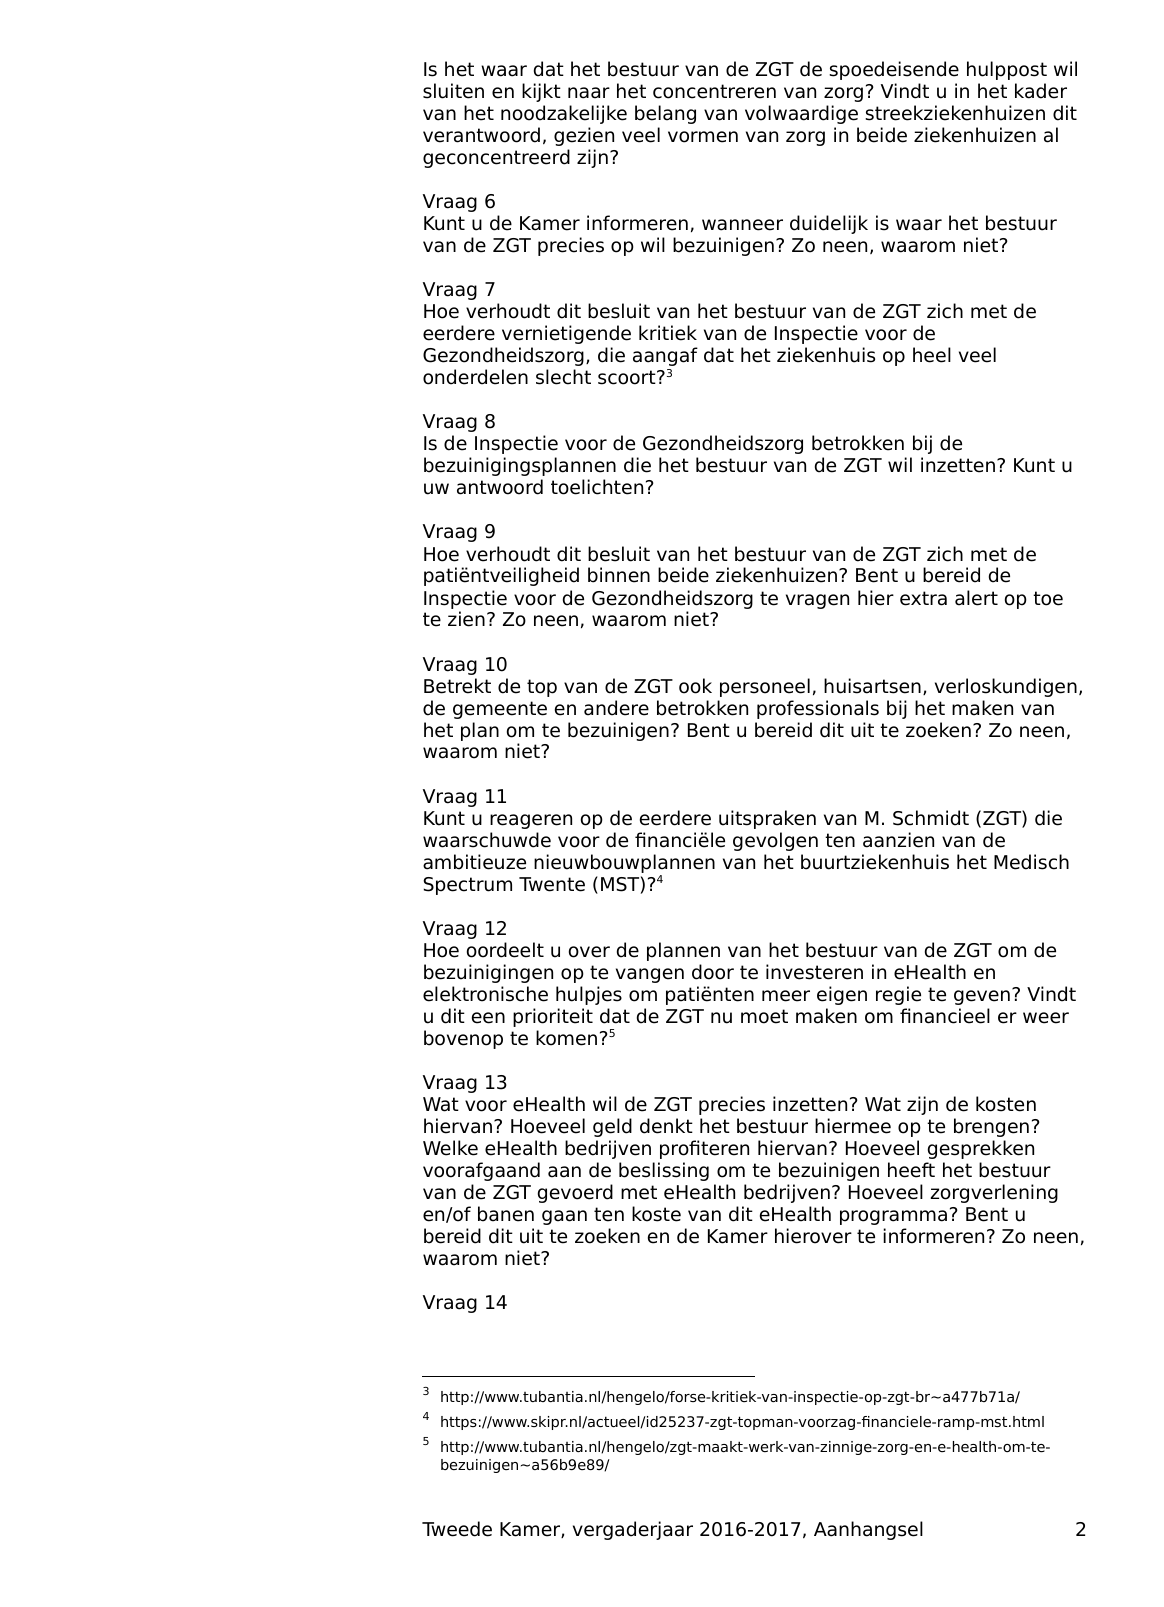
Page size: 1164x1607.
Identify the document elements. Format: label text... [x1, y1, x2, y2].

text Vraag 7 [422, 279, 1087, 301]
text Kunt u de Kamer informeren, wanneer duidelijk is waar het bestuur van de ZGT precies op wil bezuinigen? Zo neen, waarom niet? [422, 213, 1087, 257]
text Vraag 10 [422, 653, 1087, 676]
text Vraag 14 [422, 1292, 1087, 1314]
text Vraag 9 [422, 521, 1087, 543]
text http://www.tubantia.nl/hengelo/forse-kritiek-van-inspectie-op-zgt-br~a477b71a/ [422, 1385, 1087, 1407]
text Betrekt de top van de ZGT ook personeel, huisartsen, verloskundigen, de gemeente en andere betrokken professionals bij het maken van het plan om te bezuinigen? Bent u bereid dit uit te zoeken? Zo neen, waarom niet? [422, 676, 1087, 763]
text Hoe oordeelt u over de plannen van het bestuur van de ZGT om de bezuinigingen op te vangen door te investeren in eHealth en elektronische hulpjes om patiënten meer eigen regie te geven? Vindt u dit een prioriteit dat de ZGT nu moet maken om financieel er weer bovenop te komen? [422, 940, 1087, 1049]
text Hoe verhoudt dit besluit van het bestuur van de ZGT zich met de patiëntveiligheid binnen beide ziekenhuizen? Bent u bereid de Inspectie voor de Gezondheidszorg te vragen hier extra alert op toe te zien? Zo neen, waarom niet? [422, 543, 1087, 631]
text Vraag 12 [422, 918, 1087, 940]
text Vraag 13 [422, 1072, 1087, 1094]
text Hoe verhoudt dit besluit van het bestuur van de ZGT zich met de eerdere vernietigende kritiek van de Inspectie voor de Gezondheidszorg, die aangaf dat het ziekenhuis op heel veel onderdelen slecht scoort? [422, 301, 1087, 389]
text Is het waar dat het bestuur van de ZGT de spoedeisende hulppost wil sluiten en kijkt naar het concentreren van zorg? Vindt u in het kader van het noodzakelijke belang van volwaardige streekziekenhuizen dit verantwoord, gezien veel vormen van zorg in beide ziekenhuizen al geconcentreerd zijn? [422, 59, 1087, 169]
text Wat voor eHealth wil de ZGT precies inzetten? Wat zijn de kosten hiervan? Hoeveel geld denkt het bestuur hiermee op te brengen? Welke eHealth bedrijven profiteren hiervan? Hoeveel gesprekken voorafgaand aan de beslissing om te bezuinigen heeft het bestuur van de ZGT gevoerd met eHealth bedrijven? Hoeveel zorgverlening en/of banen gaan ten koste van dit eHealth programma? Bent u bereid dit uit te zoeken en de Kamer hierover te informeren? Zo neen, waarom niet? [422, 1094, 1087, 1269]
text Kunt u reageren op de eerdere uitspraken van M. Schmidt (ZGT) die waarschuwde voor de financiële gevolgen ten aanzien van de ambitieuze nieuwbouwplannen van het buurtziekenhuis het Medisch Spectrum Twente (MST)? [422, 808, 1087, 896]
text Is de Inspectie voor de Gezondheidszorg betrokken bij de bezuinigingsplannen die het bestuur van de ZGT wil inzetten? Kunt u uw antwoord toelichten? [422, 433, 1087, 499]
text https://www.skipr.nl/actueel/id25237-zgt-topman-voorzag-financiele-ramp-mst.html [422, 1410, 1087, 1432]
text Vraag 6 [422, 191, 1087, 213]
text Vraag 11 [422, 786, 1087, 808]
text http://www.tubantia.nl/hengelo/zgt-maakt-werk-van-zinnige-zorg-en-e-health-om-te-bezuinigen~a56b9e89/ [422, 1435, 1087, 1474]
text Vraag 8 [422, 411, 1087, 433]
